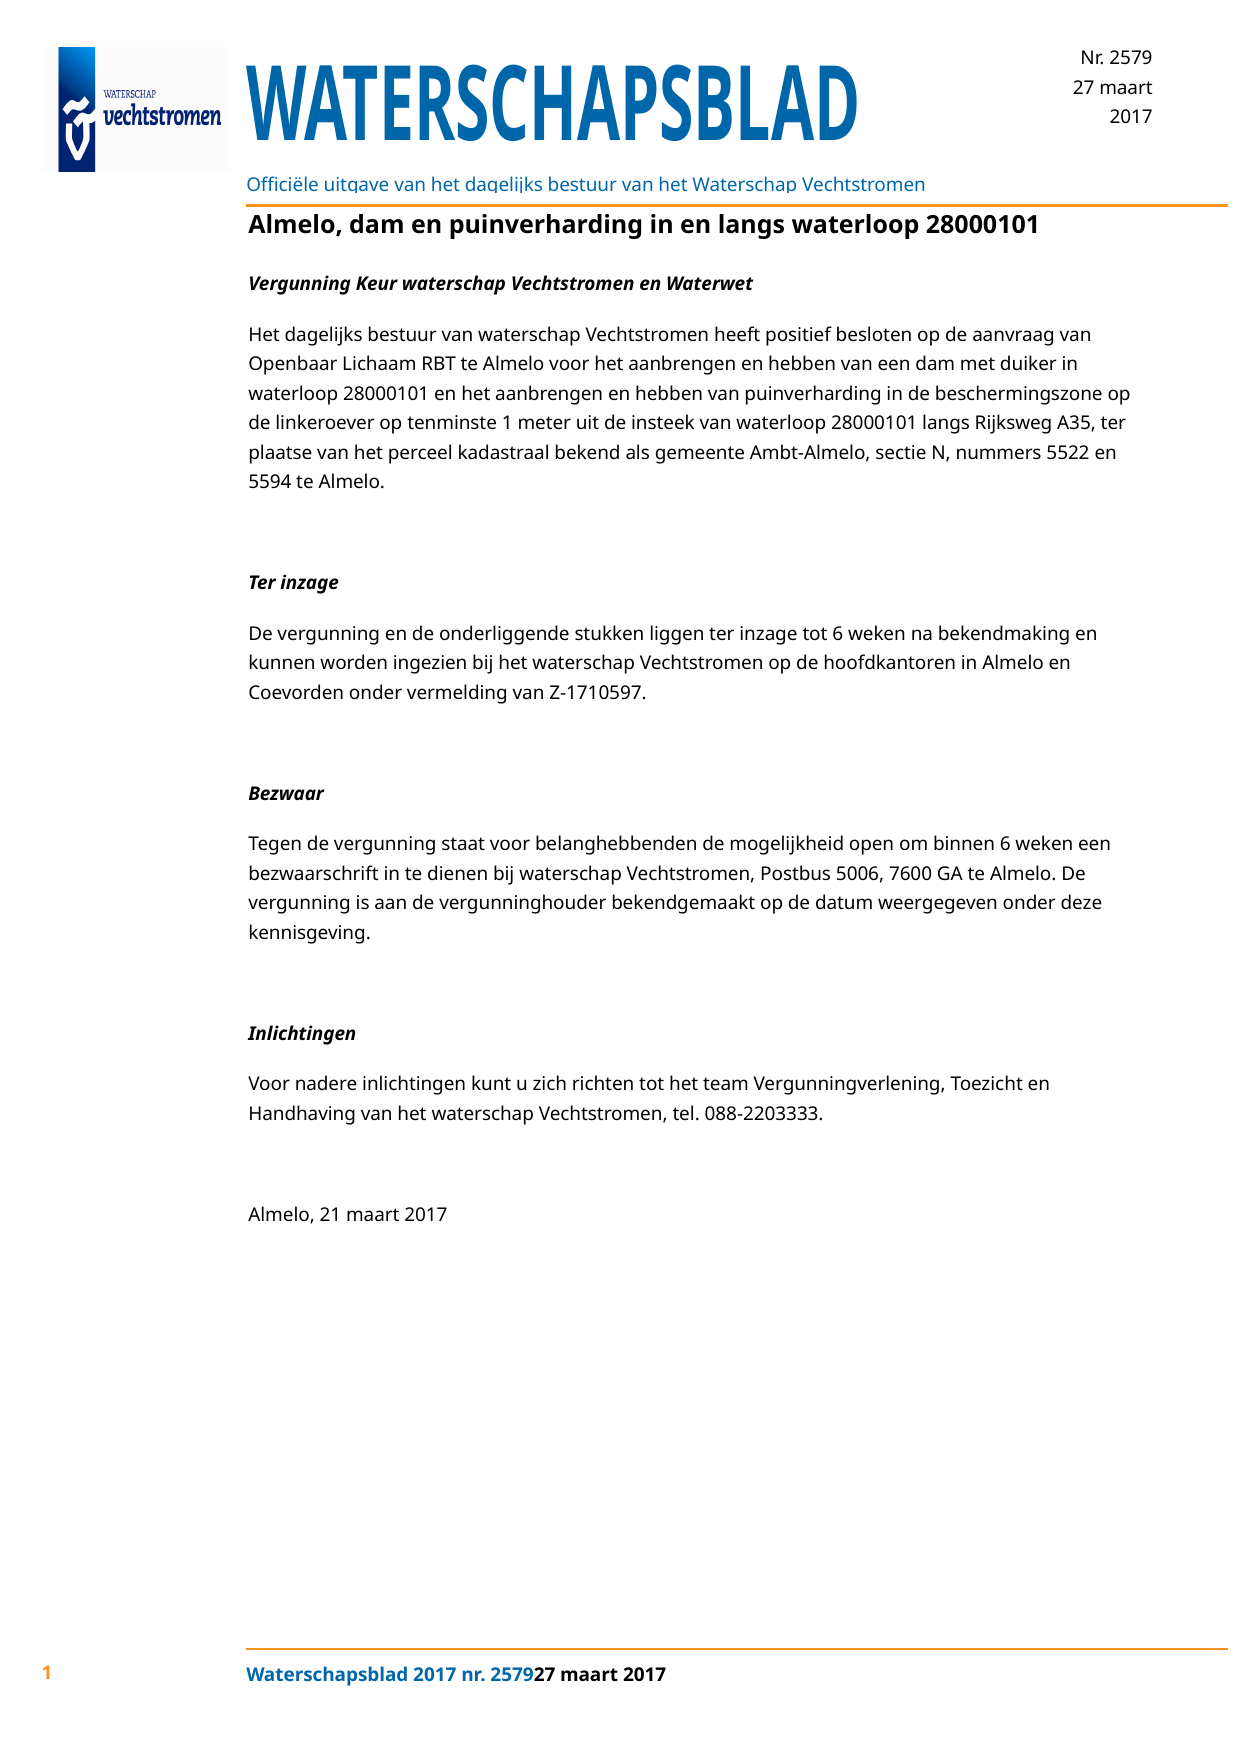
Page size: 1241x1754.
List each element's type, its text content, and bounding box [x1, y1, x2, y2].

text Ter inzage [248, 569, 1152, 595]
text Inlichtingen [248, 1020, 1152, 1046]
text Voor nadere inlichtingen kunt u zich richten tot het team Vergunningverlening, Toezicht en Handhaving van het waterschap Vechtstromen, tel. 088-2203333. [248, 1070, 1152, 1126]
text De vergunning en de onderliggende stukken liggen ter inzage tot 6 weken na bekendmaking en kunnen worden ingezien bij het waterschap Vechtstromen op de hoofdkantoren in Almelo en Coevorden onder vermelding van Z-1710597. [248, 620, 1152, 705]
text Almelo, 21 maart 2017 [248, 1201, 1152, 1226]
text Vergunning Keur waterschap Vechtstromen en Waterwet [248, 270, 1152, 296]
picture [41, 47, 231, 172]
text Het dagelijks bestuur van waterschap Vechtstromen heeft positief besloten op de aanvraag van Openbaar Lichaam RBT te Almelo voor het aanbrengen en hebben van een dam met duiker in waterloop 28000101 en het aanbrengen en hebben van puinverharding in de beschermingszone op de linkeroever op tenminste 1 meter uit de insteek van waterloop 28000101 langs Rijksweg A35, ter plaatse van het perceel kadastraal bekend als gemeente Ambt-Almelo, sectie N, nummers 5522 en 5594 te Almelo. [248, 321, 1152, 494]
text Bezwaar [248, 780, 1152, 806]
text Tegen de vergunning staat voor belanghebbenden de mogelijkheid open om binnen 6 weken een bezwaarschrift in te dienen bij waterschap Vechtstromen, Postbus 5006, 7600 GA te Almelo. De vergunning is aan de vergunninghouder bekendgemaakt op de datum weergegeven onder deze kennisgeving. [248, 830, 1152, 945]
text Almelo, dam en puinverharding in en langs waterloop 28000101 [248, 207, 1152, 241]
